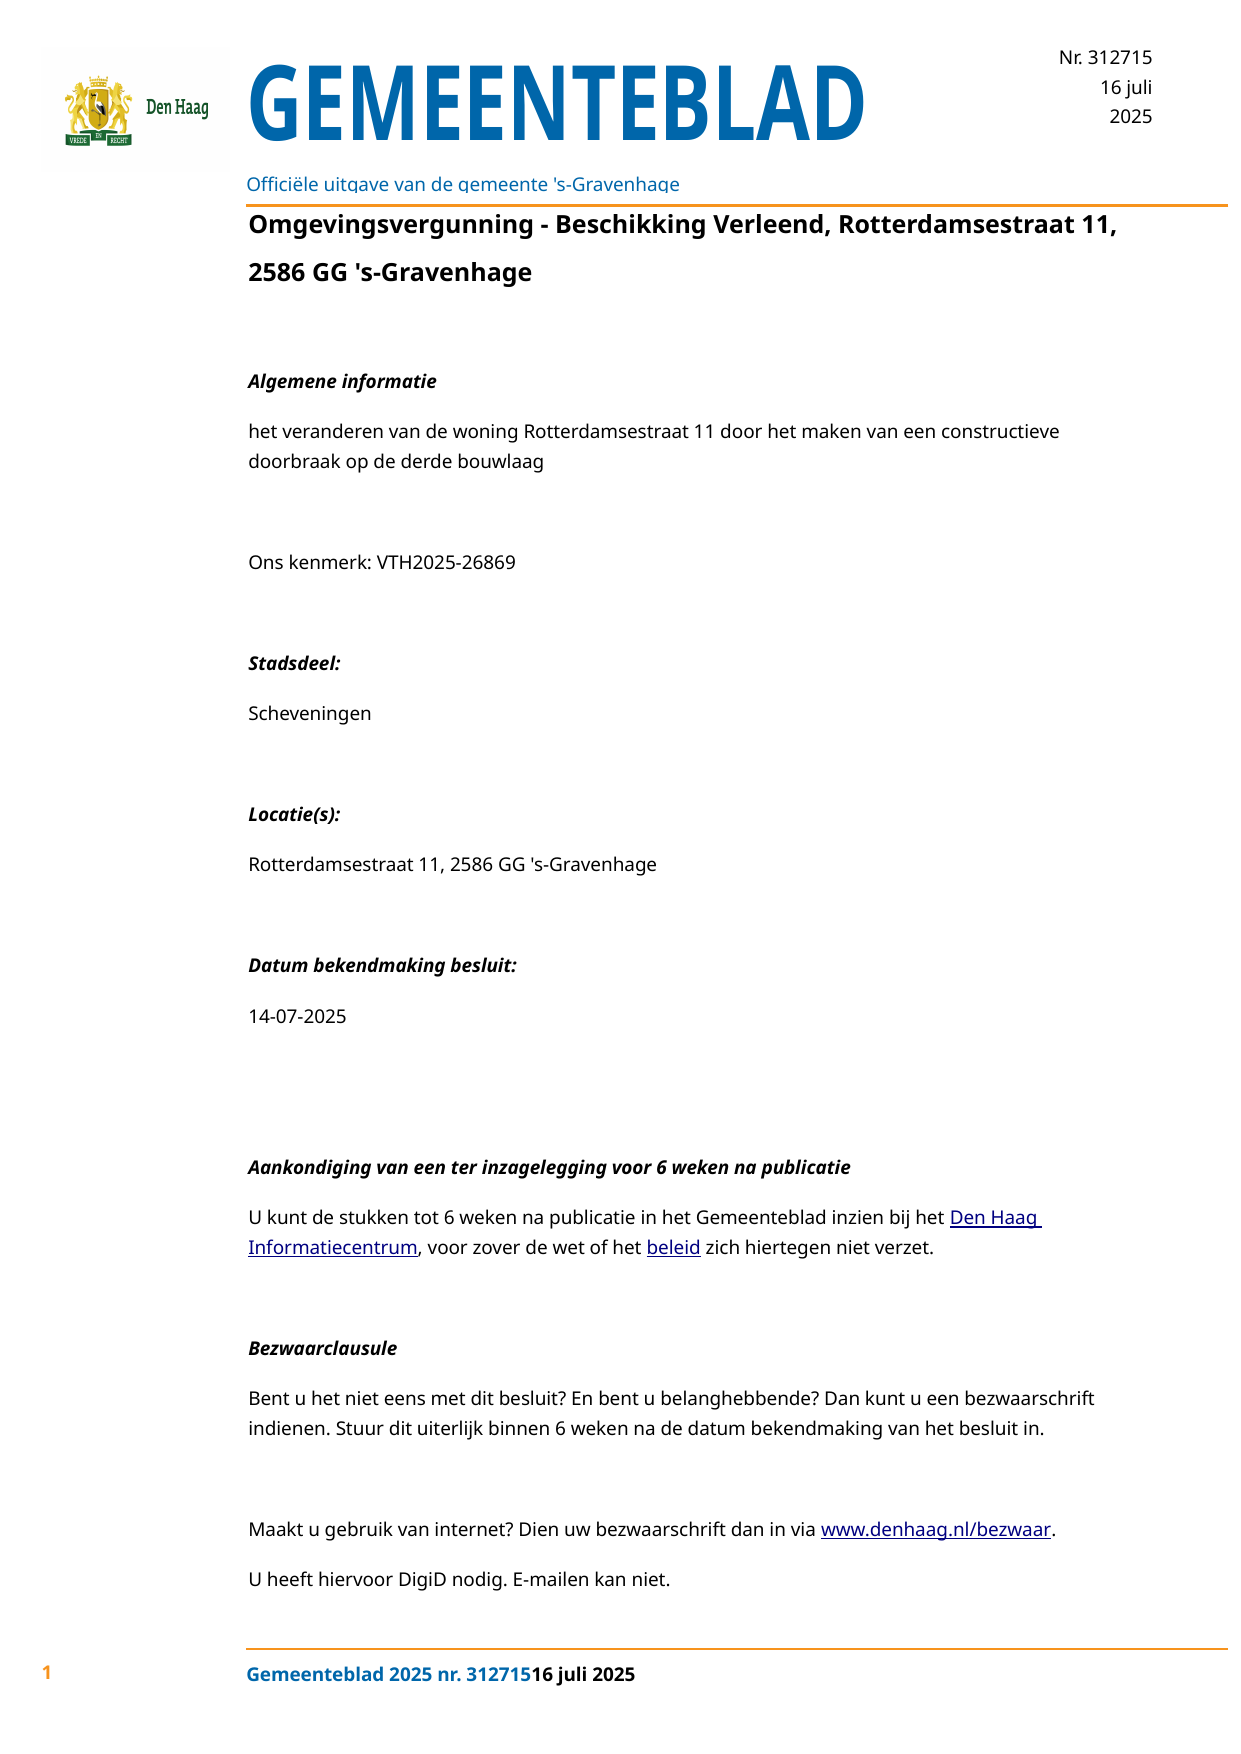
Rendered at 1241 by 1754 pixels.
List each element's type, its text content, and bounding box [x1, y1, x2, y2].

text Stadsdeel: [248, 650, 1152, 676]
text U heeft hiervoor DigiD nodig. E-mailen kan niet. [248, 1566, 1152, 1592]
text Aankondiging van een ter inzagelegging voor 6 weken na publicatie [248, 1154, 1152, 1180]
text Maakt u gebruik van internet? Dien uw bezwaarschrift dan in via www.denhaag.nl/bezwaar. [248, 1516, 1152, 1542]
text Bezwaarclausule [248, 1335, 1152, 1361]
text Algemene informatie [248, 368, 1152, 394]
text Scheveningen [248, 700, 1152, 726]
text U kunt de stukken tot 6 weken na publicatie in het Gemeenteblad inzien bij het Den Haag Informatiecentrum, voor zover de wet of het beleid zich hiertegen niet verzet. [248, 1204, 1152, 1260]
text het veranderen van de woning Rotterdamsestraat 11 door het maken van een constructieve doorbraak op de derde bouwlaag [248, 419, 1152, 474]
text Bent u het niet eens met dit besluit? En bent u belanghebbende? Dan kunt u een bezwaarschrift indienen. Stuur dit uiterlijk binnen 6 weken na de datum bekendmaking van het besluit in. [248, 1385, 1152, 1441]
text Ons kenmerk: VTH2025-26869 [248, 549, 1152, 575]
text Datum bekendmaking besluit: [248, 952, 1152, 978]
text Locatie(s): [248, 801, 1152, 827]
picture [41, 47, 231, 172]
text Rotterdamsestraat 11, 2586 GG 's-Gravenhage [248, 852, 1152, 877]
text Omgevingsvergunning - Beschikking Verleend, Rotterdamsestraat 11, 2586 GG 's-Gravenhage [248, 207, 1152, 288]
text 14-07-2025 [248, 1003, 1152, 1029]
